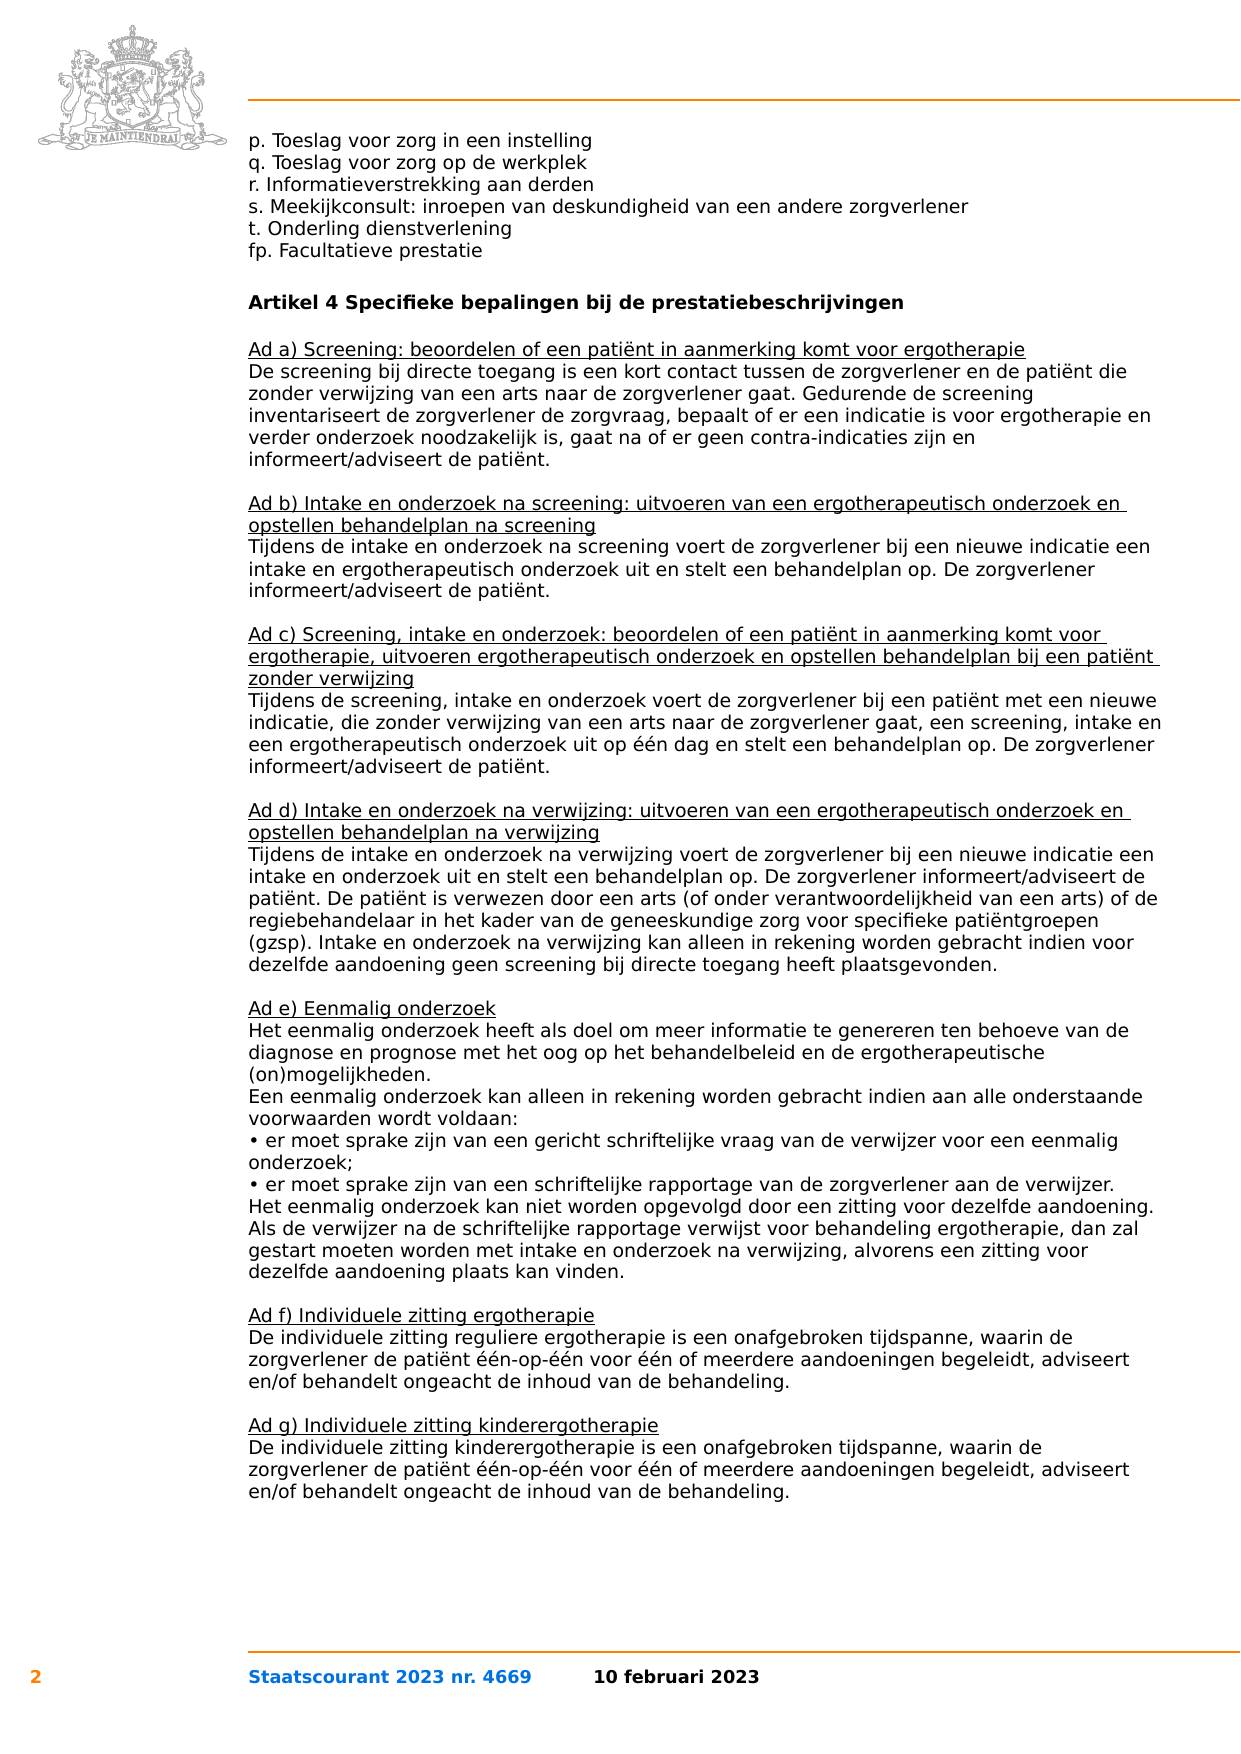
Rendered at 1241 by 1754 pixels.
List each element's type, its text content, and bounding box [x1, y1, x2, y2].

subtitle Ad f) Individuele zitting ergotherapie [248, 1305, 1163, 1327]
text • er moet sprake zijn van een gericht schriftelijke vraag van de verwijzer voor een eenmalig onderzoek; [248, 1129, 1163, 1173]
picture [38, 25, 227, 150]
text Een eenmalig onderzoek kan alleen in rekening worden gebracht indien aan alle onderstaande voorwaarden wordt voldaan: [248, 1086, 1163, 1129]
text Tijdens de screening, intake en onderzoek voert de zorgverlener bij een patiënt met een nieuwe indicatie, die zonder verwijzing van een arts naar de zorgverlener gaat, een screening, intake en een ergotherapeutisch onderzoek uit op één dag en stelt een behandelplan op. De zorgverlener informeert/adviseert de patiënt. [248, 690, 1163, 778]
text De screening bij directe toegang is een kort contact tussen de zorgverlener en de patiënt die zonder verwijzing van een arts naar de zorgverlener gaat. Gedurende de screening inventariseert de zorgverlener de zorgvraag, bepaalt of er een indicatie is voor ergotherapie en verder onderzoek noodzakelijk is, gaat na of er geen contra-indicaties zijn en informeert/adviseert de patiënt. [248, 361, 1163, 471]
text Tijdens de intake en onderzoek na verwijzing voert de zorgverlener bij een nieuwe indicatie een intake en onderzoek uit en stelt een behandelplan op. De zorgverlener informeert/adviseert de patiënt. De patiënt is verwezen door een arts (of onder verantwoordelijkheid van een arts) of de regiebehandelaar in het kader van de geneeskundige zorg voor specifieke patiëntgroepen (gzsp). Intake en onderzoek na verwijzing kan alleen in rekening worden gebracht indien voor dezelfde aandoening geen screening bij directe toegang heeft plaatsgevonden. [248, 844, 1163, 976]
text Het eenmalig onderzoek kan niet worden opgevolgd door een zitting voor dezelfde aandoening. Als de verwijzer na de schriftelijke rapportage verwijst voor behandeling ergotherapie, dan zal gestart moeten worden met intake en onderzoek na verwijzing, alvorens een zitting voor dezelfde aandoening plaats kan vinden. [248, 1196, 1163, 1283]
text • er moet sprake zijn van een schriftelijke rapportage van de zorgverlener aan de verwijzer. [248, 1173, 1163, 1196]
text q. Toeslag voor zorg op de werkplek [248, 152, 1163, 174]
text De individuele zitting reguliere ergotherapie is een onafgebroken tijdspanne, waarin de zorgverlener de patiënt één-op-één voor één of meerdere aandoeningen begeleidt, adviseert en/of behandelt ongeacht de inhoud van de behandeling. [248, 1327, 1163, 1393]
text p. Toeslag voor zorg in een instelling [248, 130, 1163, 152]
text r. Informatieverstrekking aan derden [248, 174, 1163, 196]
text t. Onderling dienstverlening [248, 218, 1163, 240]
text s. Meekijkconsult: inroepen van deskundigheid van een andere zorgverlener [248, 196, 1163, 218]
text fp. Facultatieve prestatie [248, 240, 1163, 262]
text Tijdens de intake en onderzoek na screening voert de zorgverlener bij een nieuwe indicatie een intake en ergotherapeutisch onderzoek uit en stelt een behandelplan op. De zorgverlener informeert/adviseert de patiënt. [248, 536, 1163, 602]
text De individuele zitting kinderergotherapie is een onafgebroken tijdspanne, waarin de zorgverlener de patiënt één-op-één voor één of meerdere aandoeningen begeleidt, adviseert en/of behandelt ongeacht de inhoud van de behandeling. [248, 1437, 1163, 1503]
subtitle Ad e) Eenmalig onderzoek [248, 998, 1163, 1020]
subtitle Ad b) Intake en onderzoek na screening: uitvoeren van een ergotherapeutisch onderzoek en opstellen behandelplan na screening [248, 492, 1163, 536]
subtitle Ad a) Screening: beoordelen of een patiënt in aanmerking komt voor ergotherapie [248, 339, 1163, 361]
subtitle Artikel 4 Specifieke bepalingen bij de prestatiebeschrijvingen [248, 292, 1163, 314]
subtitle Ad c) Screening, intake en onderzoek: beoordelen of een patiënt in aanmerking komt voor ergotherapie, uitvoeren ergotherapeutisch onderzoek en opstellen behandelplan bij een patiënt zonder verwijzing [248, 624, 1163, 690]
text Het eenmalig onderzoek heeft als doel om meer informatie te genereren ten behoeve van de diagnose en prognose met het oog op het behandelbeleid en de ergotherapeutische (on)mogelijkheden. [248, 1020, 1163, 1086]
subtitle Ad d) Intake en onderzoek na verwijzing: uitvoeren van een ergotherapeutisch onderzoek en opstellen behandelplan na verwijzing [248, 800, 1163, 844]
subtitle Ad g) Individuele zitting kinderergotherapie [248, 1415, 1163, 1437]
